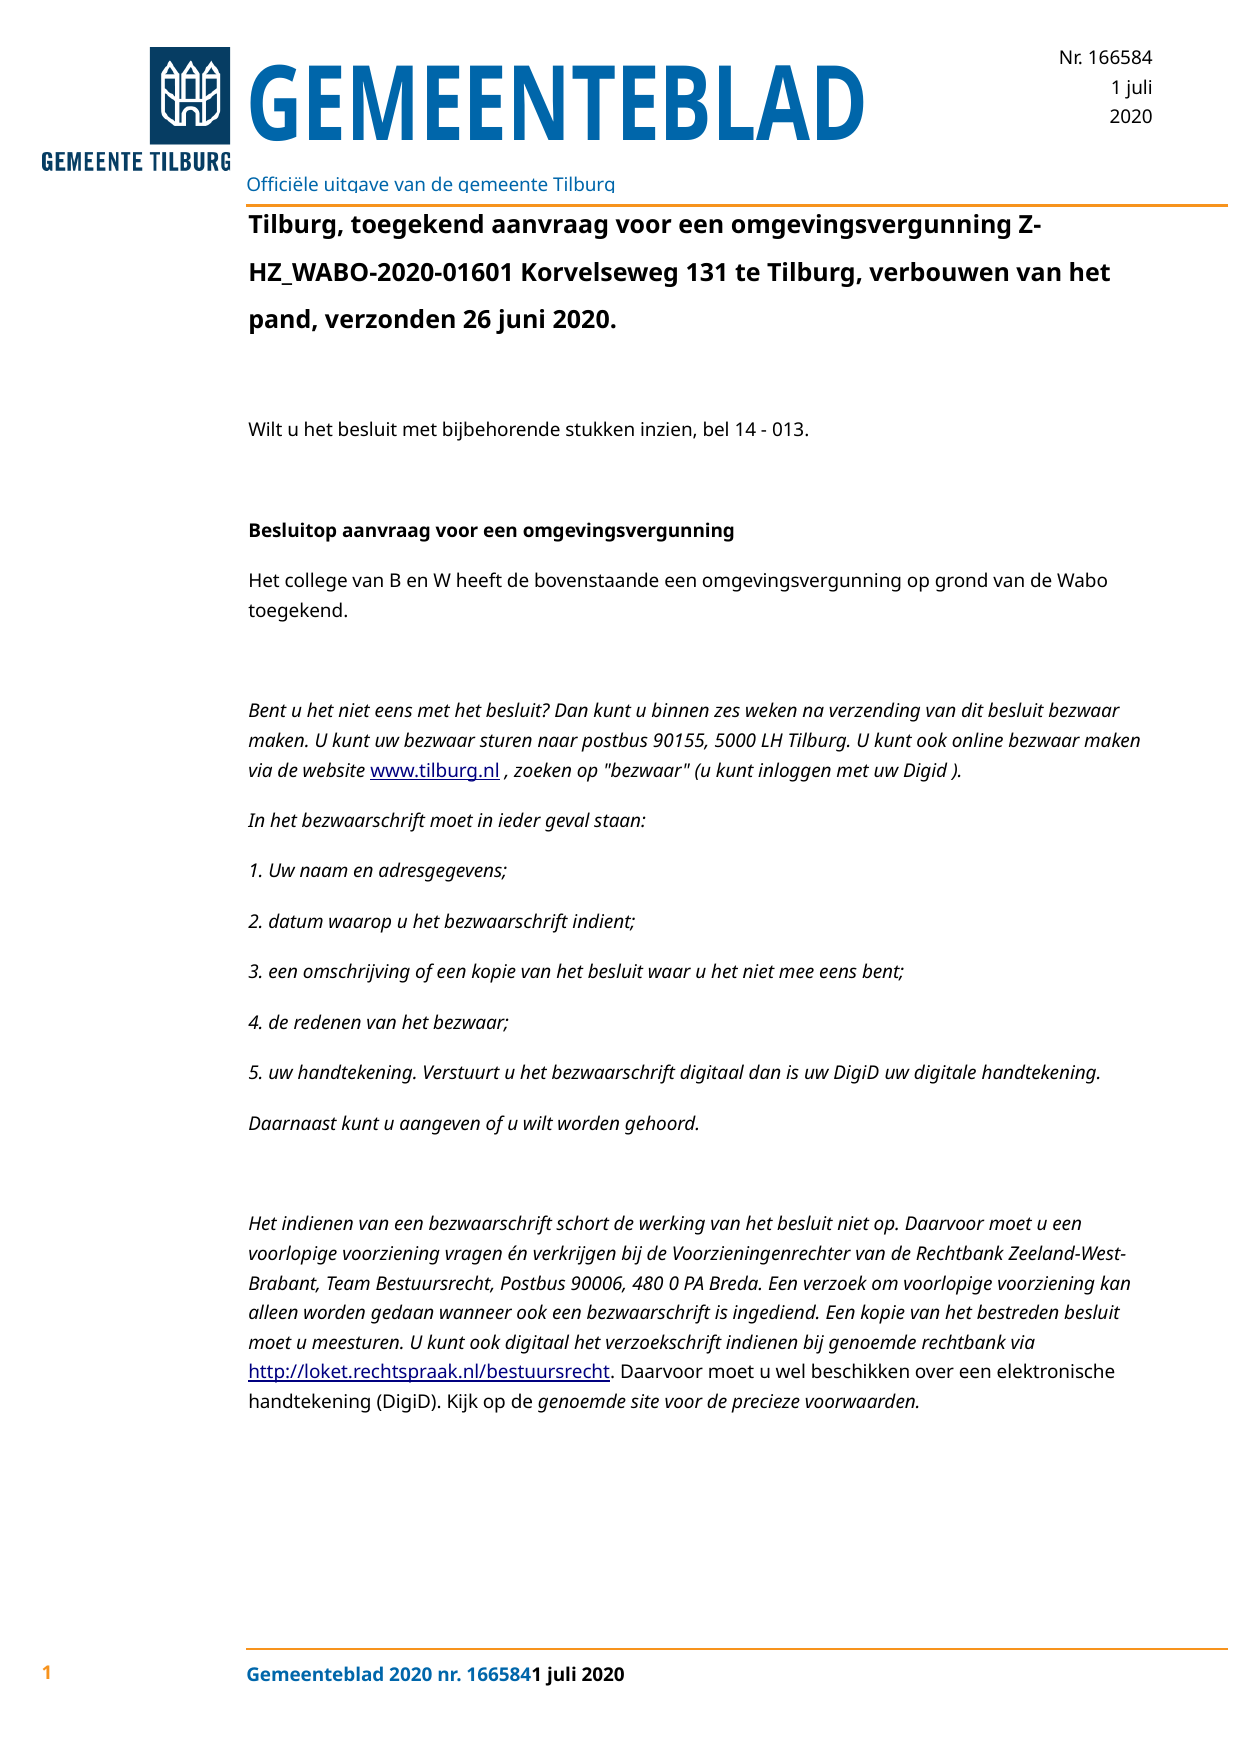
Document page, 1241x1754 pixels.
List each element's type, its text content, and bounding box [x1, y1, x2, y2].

text In het bezwaarschrift moet in ieder geval staan: [248, 807, 1152, 833]
text 5. uw handtekening. Verstuurt u het bezwaarschrift digitaal dan is uw DigiD uw digitale handtekening. [248, 1059, 1152, 1085]
text 3. een omschrijving of een kopie van het besluit waar u het niet mee eens bent; [248, 958, 1152, 984]
text Tilburg, toegekend aanvraag voor een omgevingsvergunning Z-HZ_WABO-2020-01601 Korvelseweg 131 te Tilburg, verbouwen van het pand, verzonden 26 juni 2020. [248, 207, 1152, 336]
text Het college van B en W heeft de bovenstaande een omgevingsvergunning op grond van de Wabo toegekend. [248, 567, 1152, 622]
text Wilt u het besluit met bijbehorende stukken inzien, bel 14 - 013. [248, 416, 1152, 442]
text Het indienen van een bezwaarschrift schort de werking van het besluit niet op. Daarvoor moet u een voorlopige voorziening vragen én verkrijgen bij de Voorzieningenrechter van de Rechtbank Zeeland-West-Brabant, Team Bestuursrecht, Postbus 90006, 480 0 PA Breda. Een verzoek om voorlopige voorziening kan alleen worden gedaan wanneer ook een bezwaarschrift is ingediend. Een kopie van het bestreden besluit moet u meesturen. U kunt ook digitaal het verzoekschrift indienen bij genoemde rechtbank via http://loket.rechtspraak.nl/bestuursrecht. Daarvoor moet u wel beschikken over een elektronische handtekening (DigiD). Kijk op de genoemde site voor de precieze voorwaarden. [248, 1211, 1152, 1414]
text Besluitop aanvraag voor een omgevingsvergunning [248, 517, 1152, 542]
text 2. datum waarop u het bezwaarschrift indient; [248, 908, 1152, 934]
text Daarnaast kunt u aangeven of u wilt worden gehoord. [248, 1110, 1152, 1135]
text 1. Uw naam en adresgegevens; [248, 858, 1152, 883]
text Bent u het niet eens met het besluit? Dan kunt u binnen zes weken na verzending van dit besluit bezwaar maken. U kunt uw bezwaar sturen naar postbus 90155, 5000 LH Tilburg. U kunt ook online bezwaar maken via de website www.tilburg.nl , zoeken op "bezwaar" (u kunt inloggen met uw Digid ). [248, 698, 1152, 782]
text 4. de redenen van het bezwaar; [248, 1009, 1152, 1034]
picture [41, 47, 231, 172]
